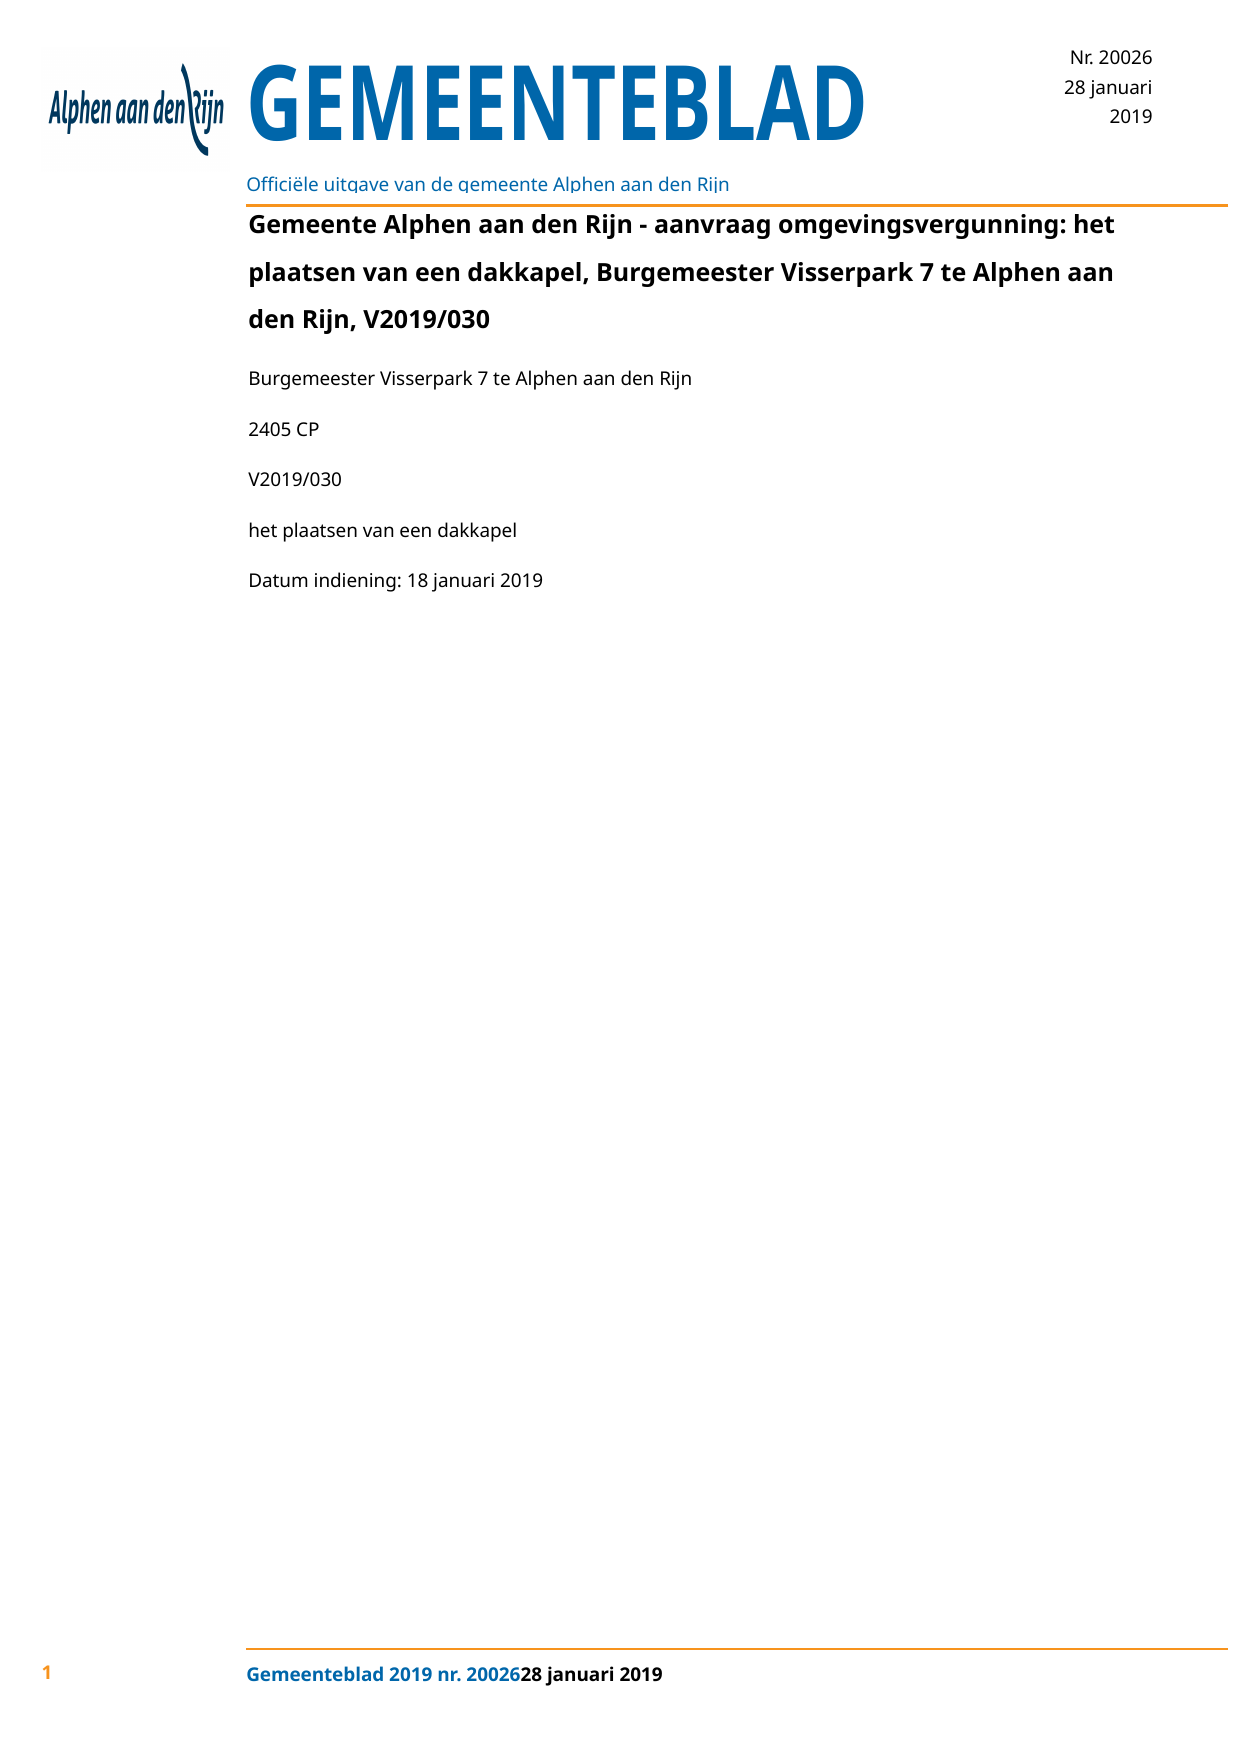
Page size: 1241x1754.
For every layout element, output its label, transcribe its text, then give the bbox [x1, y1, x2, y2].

text V2019/030 [248, 466, 1152, 492]
text Burgemeester Visserpark 7 te Alphen aan den Rijn [248, 366, 1152, 391]
text Gemeente Alphen aan den Rijn - aanvraag omgevingsvergunning: het plaatsen van een dakkapel, Burgemeester Visserpark 7 te Alphen aan den Rijn, V2019/030 [248, 207, 1152, 336]
text het plaatsen van een dakkapel [248, 517, 1152, 542]
text 2405 CP [248, 416, 1152, 442]
text Datum indiening: 18 januari 2019 [248, 567, 1152, 593]
picture [41, 47, 231, 172]
